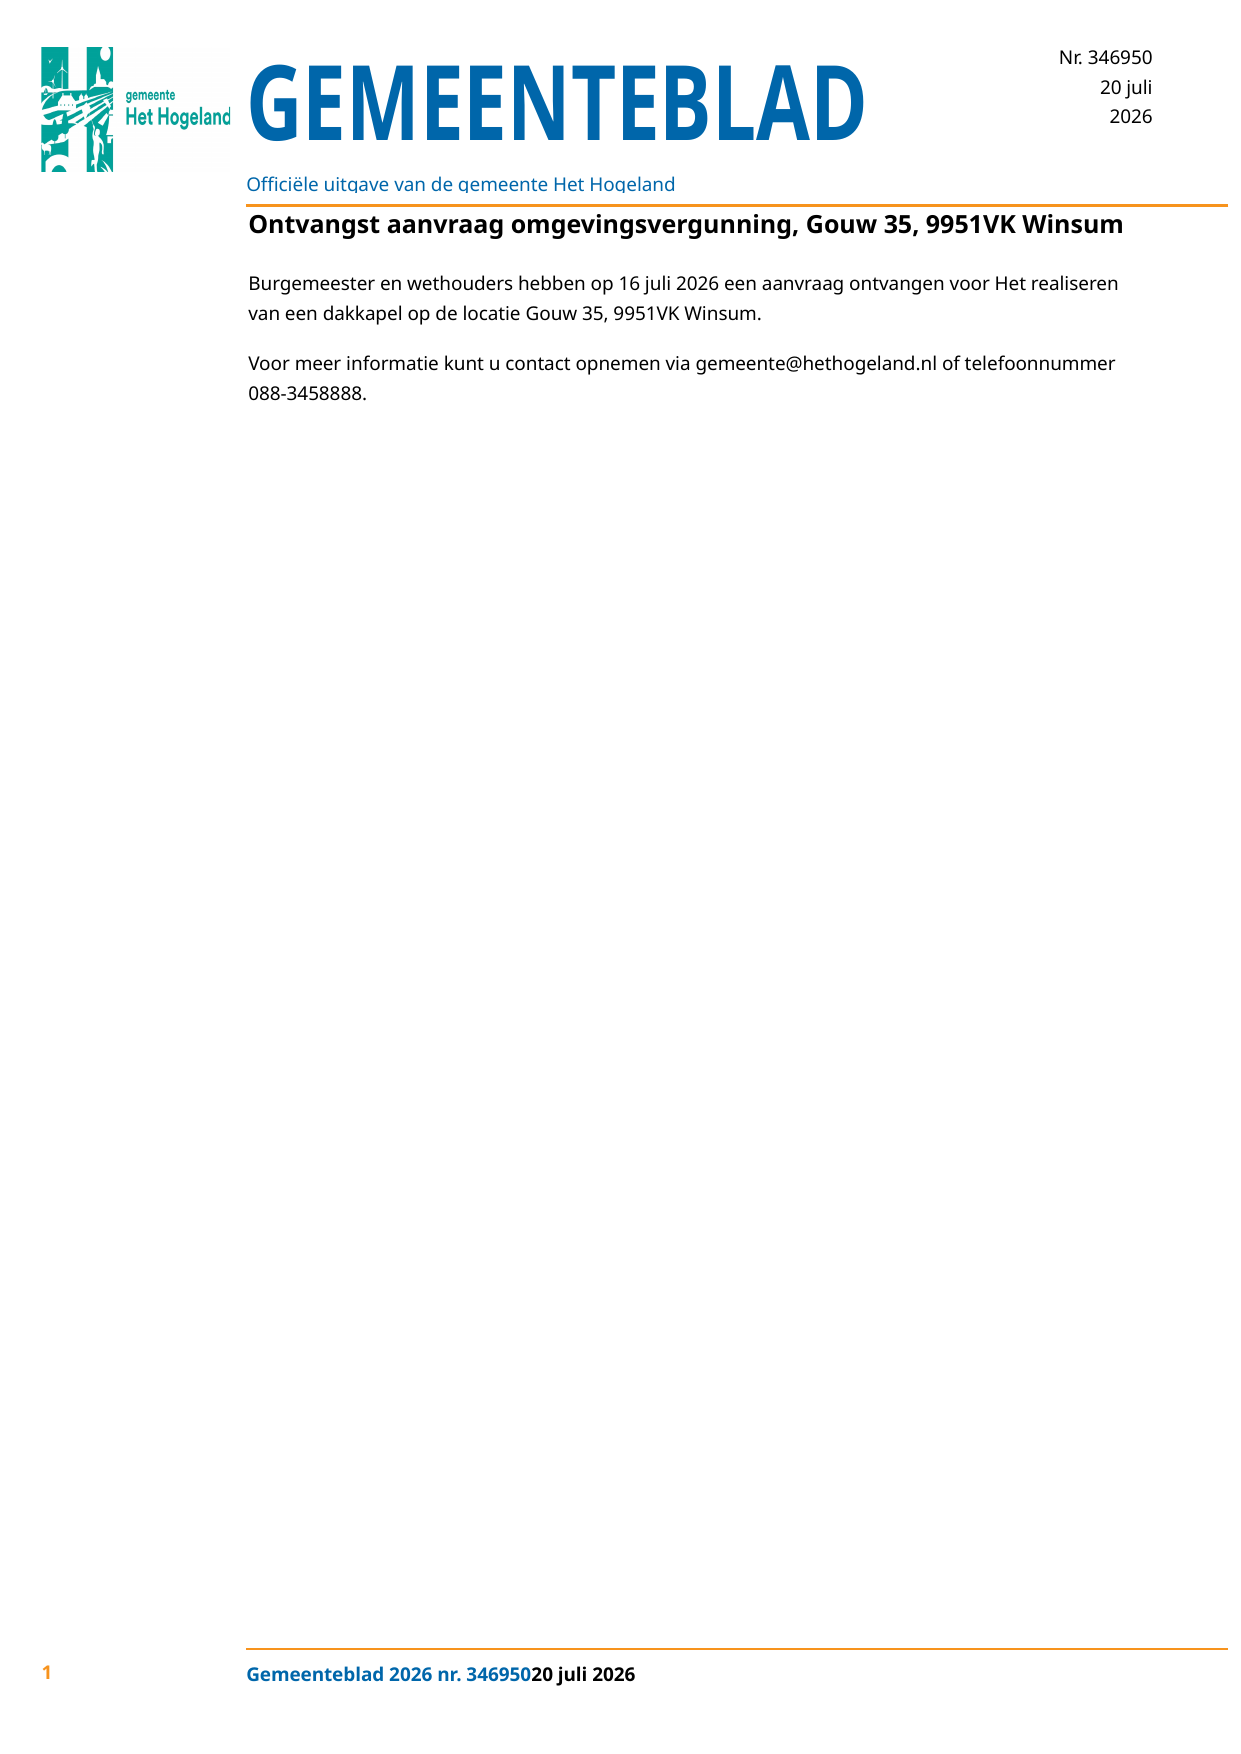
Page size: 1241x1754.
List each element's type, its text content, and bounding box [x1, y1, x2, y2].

text Ontvangst aanvraag omgevingsvergunning, Gouw 35, 9951VK Winsum [248, 207, 1152, 241]
text Burgemeester en wethouders hebben op 16 juli 2026 een aanvraag ontvangen voor Het realiseren van een dakkapel op de locatie Gouw 35, 9951VK Winsum. [248, 270, 1152, 326]
picture [41, 47, 231, 172]
text Voor meer informatie kunt u contact opnemen via gemeente@hethogeland.nl of telefoonnummer 088-3458888. [248, 350, 1152, 406]
